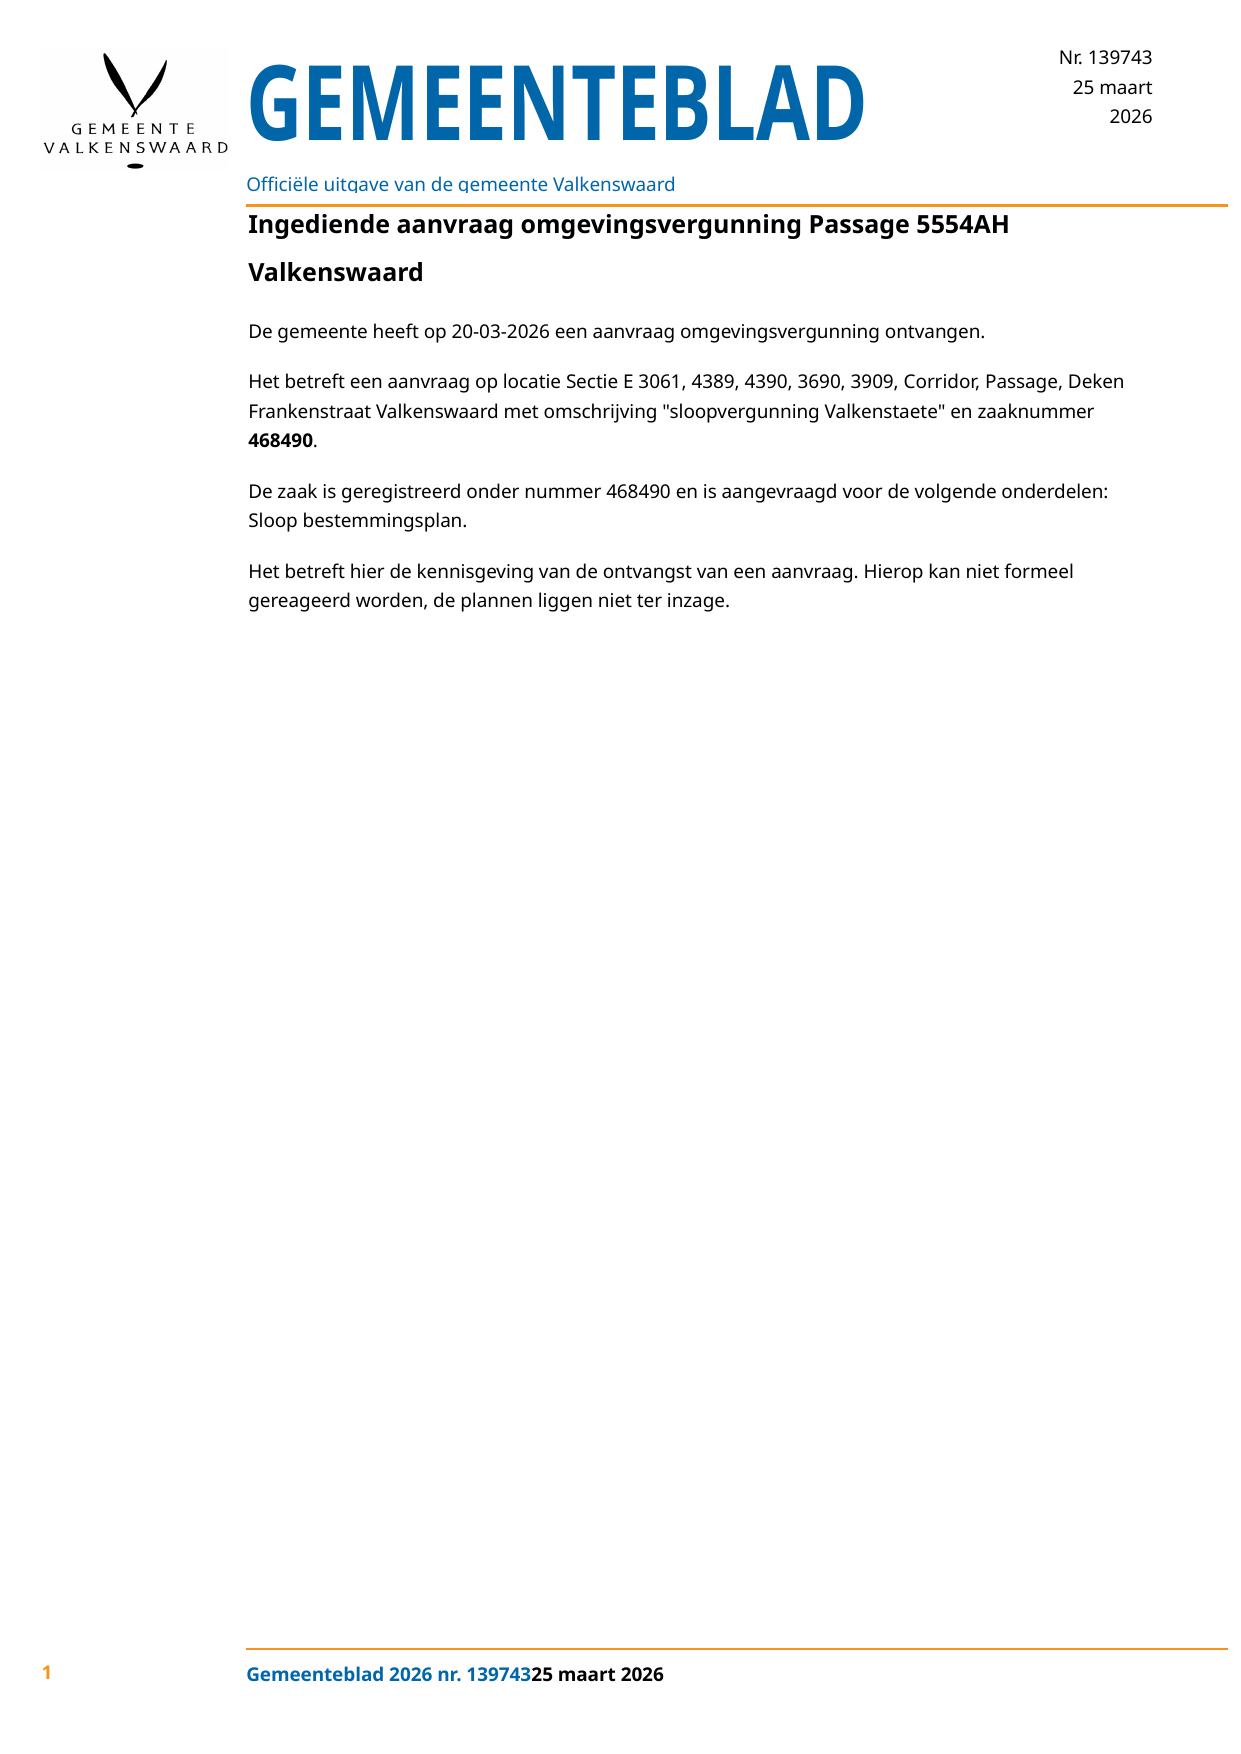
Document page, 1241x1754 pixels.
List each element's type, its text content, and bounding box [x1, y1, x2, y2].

text De zaak is geregistreerd onder nummer 468490 en is aangevraagd voor de volgende onderdelen: Sloop bestemmingsplan. [248, 478, 1152, 533]
text Het betreft hier de kennisgeving van de ontvangst van een aanvraag. Hierop kan niet formeel gereageerd worden, de plannen liggen niet ter inzage. [248, 558, 1152, 613]
text Ingediende aanvraag omgevingsvergunning Passage 5554AH Valkenswaard [248, 207, 1152, 288]
text De gemeente heeft op 20-03-2026 een aanvraag omgevingsvergunning ontvangen. [248, 318, 1152, 344]
text Het betreft een aanvraag op locatie Sectie E 3061, 4389, 4390, 3690, 3909, Corridor, Passage, Deken Frankenstraat Valkenswaard met omschrijving "sloopvergunning Valkenstaete" en zaaknummer 468490. [248, 368, 1152, 453]
picture [41, 47, 231, 172]
